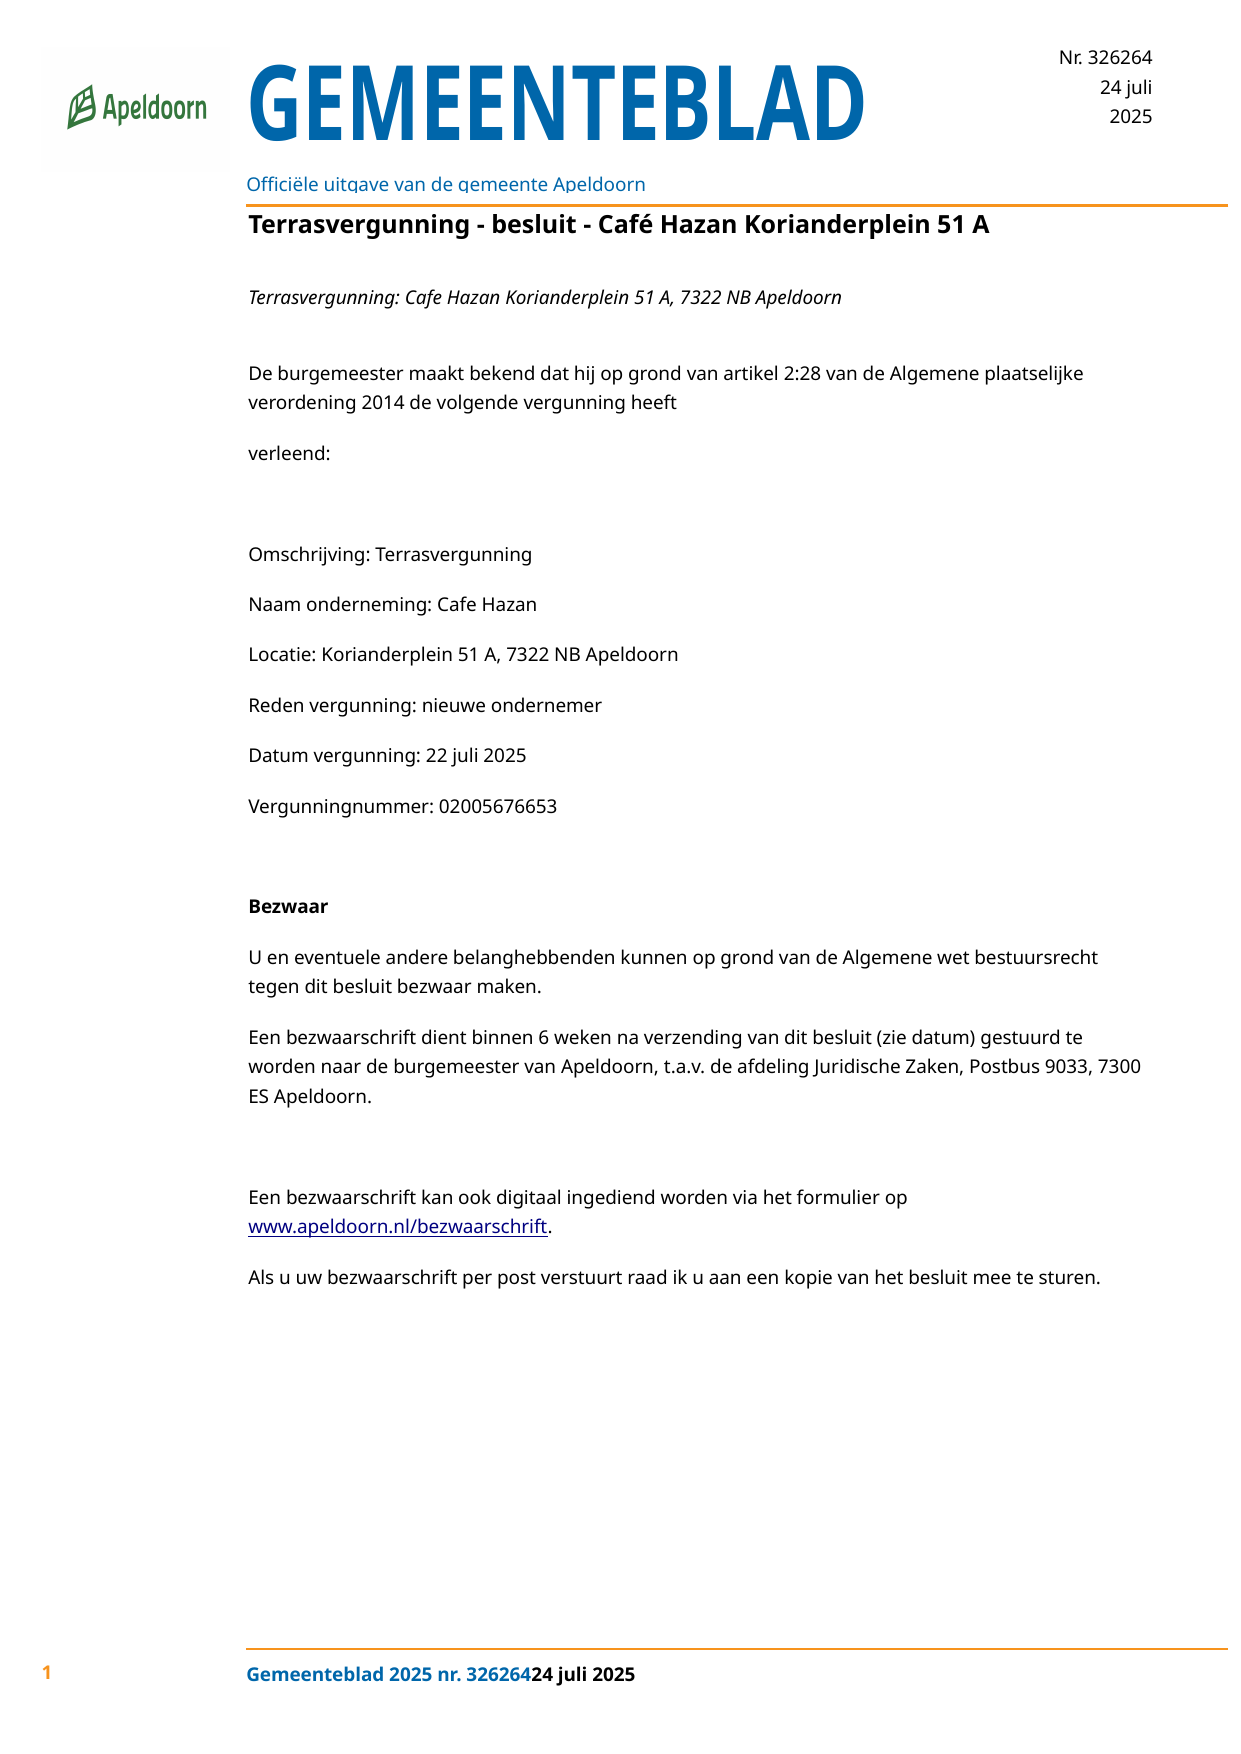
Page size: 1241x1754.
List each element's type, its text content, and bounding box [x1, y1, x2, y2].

text Een bezwaarschrift kan ook digitaal ingediend worden via het formulier op www.apeldoorn.nl/bezwaarschrift. [248, 1184, 1152, 1239]
picture [41, 47, 231, 172]
text De burgemeester maakt bekend dat hij op grond van artikel 2:28 van de Algemene plaatselijke verordening 2014 de volgende vergunning heeft [248, 360, 1152, 415]
text Terrasvergunning - besluit - Café Hazan Korianderplein 51 A [248, 207, 1152, 241]
text Naam onderneming: Cafe Hazan [248, 591, 1152, 617]
text Bezwaar [248, 894, 1152, 919]
text U en eventuele andere belanghebbenden kunnen op grond van de Algemene wet bestuursrecht tegen dit besluit bezwaar maken. [248, 944, 1152, 999]
text Omschrijving: Terrasvergunning [248, 541, 1152, 567]
text verleend: [248, 440, 1152, 466]
text Locatie: Korianderplein 51 A, 7322 NB Apeldoorn [248, 642, 1152, 667]
text Datum vergunning: 22 juli 2025 [248, 742, 1152, 768]
text Terrasvergunning: Cafe Hazan Korianderplein 51 A, 7322 NB Apeldoorn [248, 284, 1152, 309]
text Als u uw bezwaarschrift per post verstuurt raad ik u aan een kopie van het besluit mee te sturen. [248, 1264, 1152, 1290]
text Vergunningnummer: 02005676653 [248, 793, 1152, 819]
text Een bezwaarschrift dient binnen 6 weken na verzending van dit besluit (zie datum) gestuurd te worden naar de burgemeester van Apeldoorn, t.a.v. de afdeling Juridische Zaken, Postbus 9033, 7300 ES Apeldoorn. [248, 1024, 1152, 1109]
text Reden vergunning: nieuwe ondernemer [248, 692, 1152, 718]
